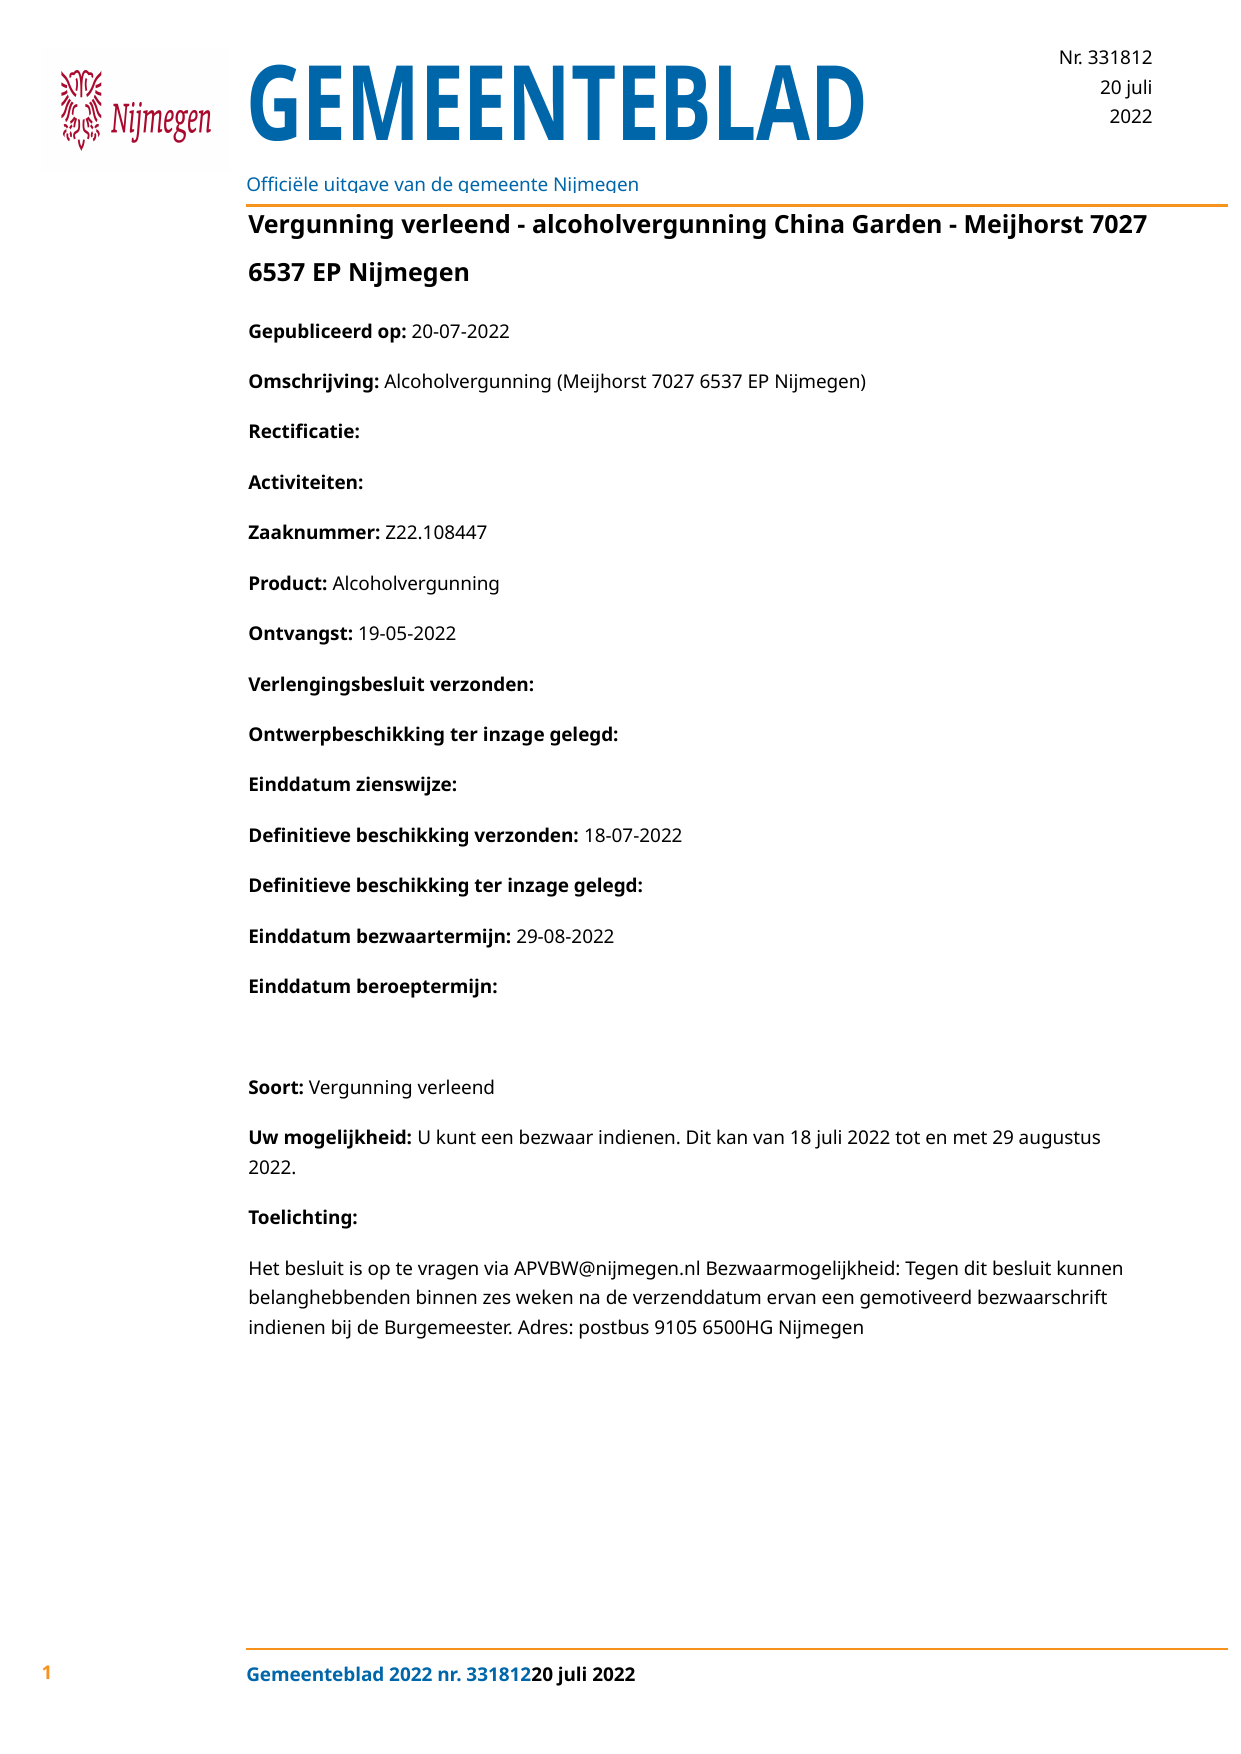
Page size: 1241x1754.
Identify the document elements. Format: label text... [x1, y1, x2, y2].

text Product: Alcoholvergunning [248, 570, 1152, 596]
text Vergunning verleend - alcoholvergunning China Garden - Meijhorst 7027 6537 EP Nijmegen [248, 207, 1152, 288]
text Uw mogelijkheid: U kunt een bezwaar indienen. Dit kan van 18 juli 2022 tot en met 29 augustus 2022. [248, 1124, 1152, 1180]
text Rectificatie: [248, 419, 1152, 444]
text Omschrijving: Alcoholvergunning (Meijhorst 7027 6537 EP Nijmegen) [248, 368, 1152, 394]
text Einddatum beroeptermijn: [248, 973, 1152, 999]
text Gepubliceerd op: 20-07-2022 [248, 318, 1152, 344]
picture [41, 47, 231, 172]
text Definitieve beschikking verzonden: 18-07-2022 [248, 822, 1152, 848]
text Zaaknummer: Z22.108447 [248, 519, 1152, 545]
text Het besluit is op te vragen via APVBW@nijmegen.nl Bezwaarmogelijkheid: Tegen dit besluit kunnen belanghebbenden binnen zes weken na de verzenddatum ervan een gemotiveerd bezwaarschrift indienen bij de Burgemeester. Adres: postbus 9105 6500HG Nijmegen [248, 1255, 1152, 1340]
text Verlengingsbesluit verzonden: [248, 671, 1152, 697]
text Toelichting: [248, 1204, 1152, 1230]
text Activiteiten: [248, 469, 1152, 495]
text Definitieve beschikking ter inzage gelegd: [248, 872, 1152, 898]
text Soort: Vergunning verleend [248, 1074, 1152, 1100]
text Einddatum bezwaartermijn: 29-08-2022 [248, 923, 1152, 949]
text Einddatum zienswijze: [248, 772, 1152, 797]
text Ontvangst: 19-05-2022 [248, 620, 1152, 646]
text Ontwerpbeschikking ter inzage gelegd: [248, 721, 1152, 747]
